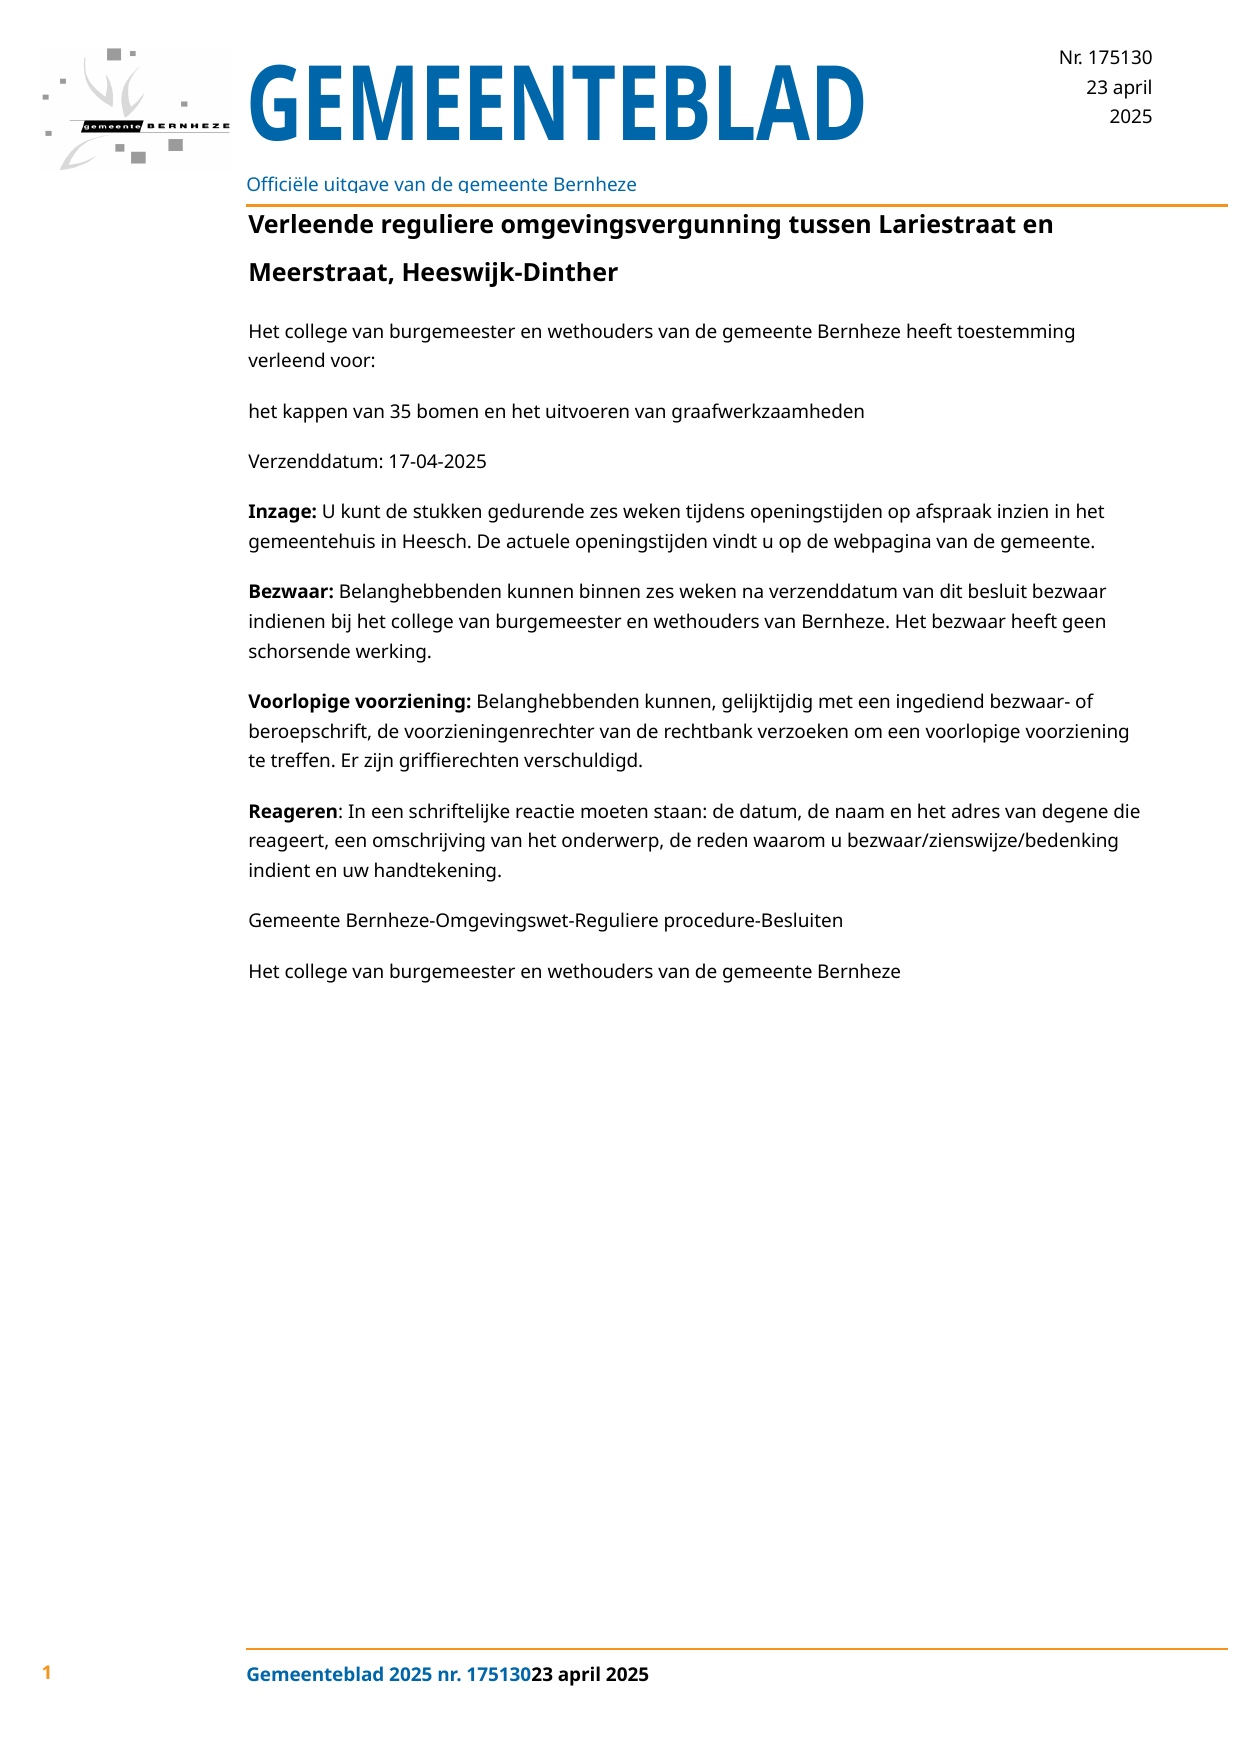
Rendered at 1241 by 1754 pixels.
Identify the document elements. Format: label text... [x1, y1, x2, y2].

picture [41, 47, 231, 172]
text Bezwaar: Belanghebbenden kunnen binnen zes weken na verzenddatum van dit besluit bezwaar indienen bij het college van burgemeester en wethouders van Bernheze. Het bezwaar heeft geen schorsende werking. [248, 579, 1152, 664]
text Inzage: U kunt de stukken gedurende zes weken tijdens openingstijden op afspraak inzien in het gemeentehuis in Heesch. De actuele openingstijden vindt u op de webpagina van de gemeente. [248, 499, 1152, 554]
text Het college van burgemeester en wethouders van de gemeente Bernheze [248, 958, 1152, 984]
text Verleende reguliere omgevingsvergunning tussen Lariestraat en Meerstraat, Heeswijk-Dinther [248, 207, 1152, 288]
text Reageren: In een schriftelijke reactie moeten staan: de datum, de naam en het adres van degene die reageert, een omschrijving van het onderwerp, de reden waarom u bezwaar/zienswijze/bedenking indient en uw handtekening. [248, 798, 1152, 883]
text Het college van burgemeester en wethouders van de gemeente Bernheze heeft toestemming verleend voor: [248, 318, 1152, 373]
text Voorlopige voorziening: Belanghebbenden kunnen, gelijktijdig met een ingediend bezwaar- of beroepschrift, de voorzieningenrechter van de rechtbank verzoeken om een voorlopige voorziening te treffen. Er zijn griffierechten verschuldigd. [248, 688, 1152, 773]
text het kappen van 35 bomen en het uitvoeren van graafwerkzaamheden [248, 398, 1152, 424]
text Verzenddatum: 17-04-2025 [248, 448, 1152, 474]
text Gemeente Bernheze-Omgevingswet-Reguliere procedure-Besluiten [248, 907, 1152, 933]
